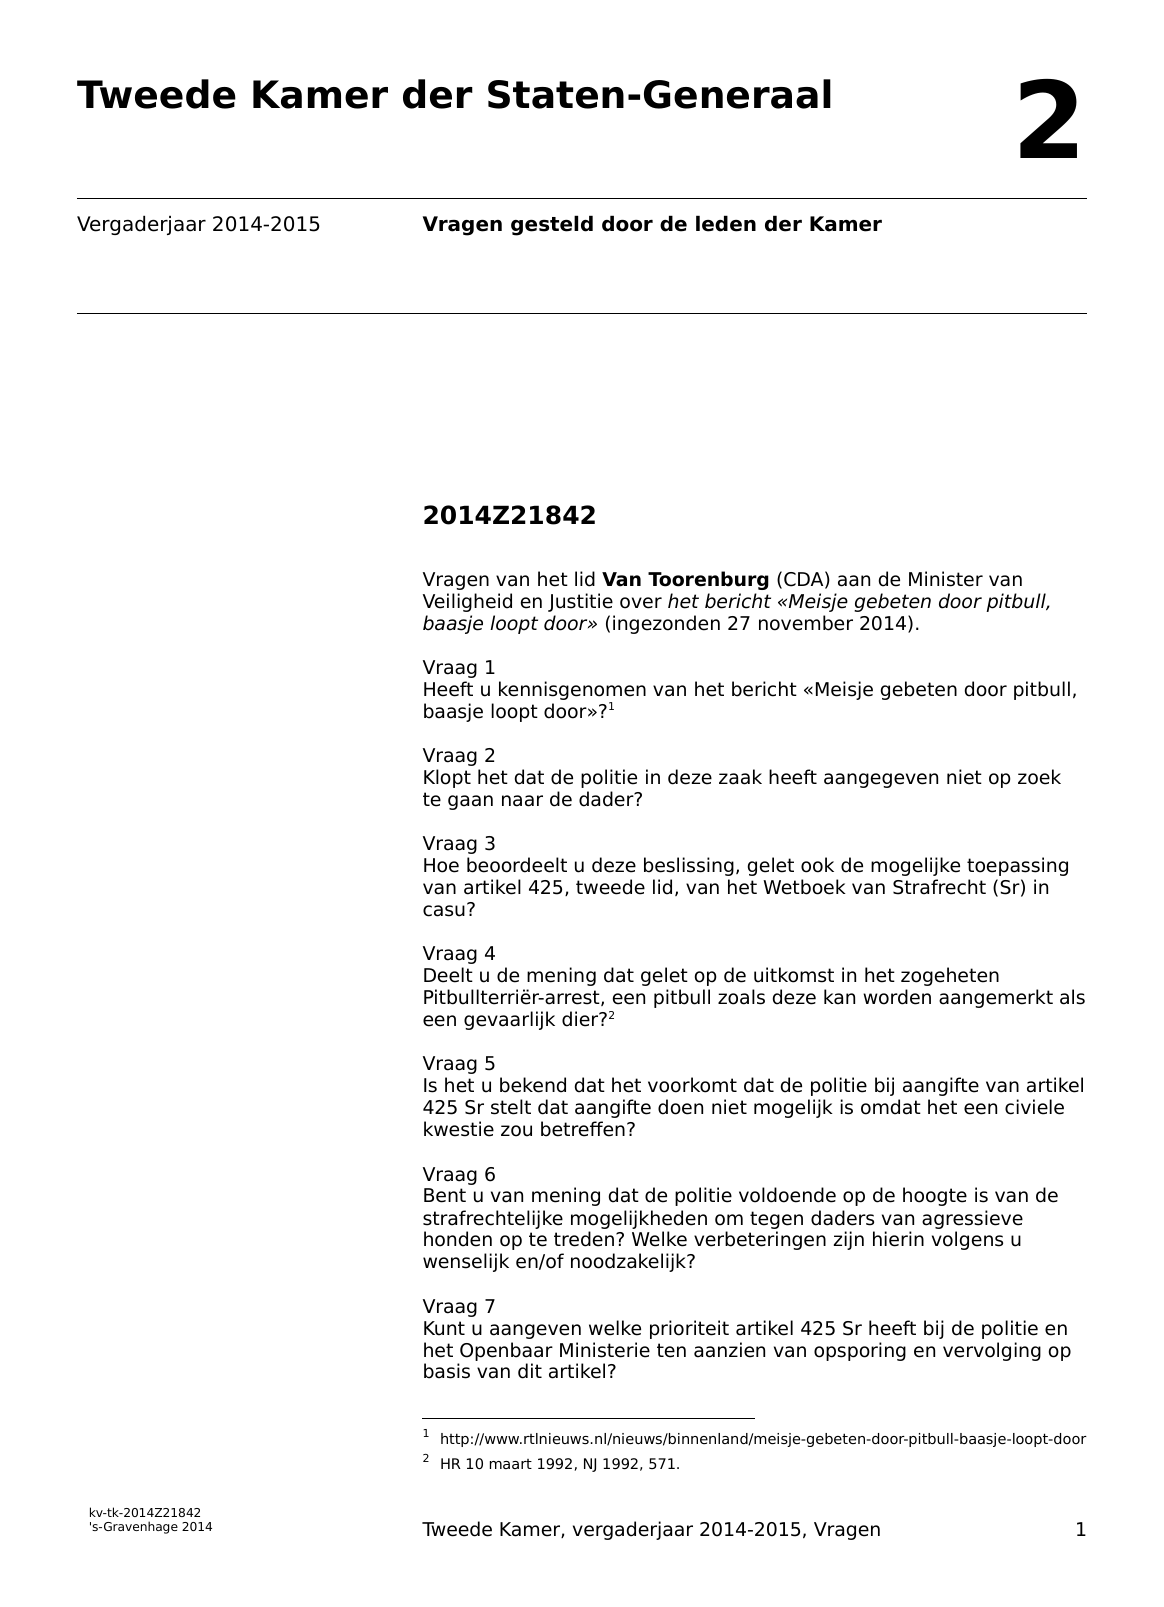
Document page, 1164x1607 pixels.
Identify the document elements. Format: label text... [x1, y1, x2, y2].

text 2014Z21842 [422, 501, 1087, 531]
text http://www.rtlnieuws.nl/nieuws/binnenland/meisje-gebeten-door-pitbull-baasje-loopt-door [422, 1427, 1087, 1449]
text Vraag 3 [422, 833, 1087, 855]
text Vraag 1 [422, 657, 1087, 679]
text Vraag 4 [422, 943, 1087, 965]
text Hoe beoordeelt u deze beslissing, gelet ook de mogelijke toepassing van artikel 425, tweede lid, van het Wetboek van Strafrecht (Sr) in casu? [422, 855, 1087, 921]
table_header 2 [886, 59, 1087, 198]
text Bent u van mening dat de politie voldoende op de hoogte is van de strafrechtelijke mogelijkheden om tegen daders van agressieve honden op te treden? Welke verbeteringen zijn hierin volgens u wenselijk en/of noodzakelijk? [422, 1185, 1087, 1273]
text 's-Gravenhage 2014 [88, 1520, 323, 1534]
text Kunt u aangeven welke prioriteit artikel 425 Sr heeft bij de politie en het Openbaar Ministerie ten aanzien van opsporing en vervolging op basis van dit artikel? [422, 1317, 1087, 1383]
text kv-tk-2014Z21842 [88, 1506, 323, 1520]
text Vraag 6 [422, 1163, 1087, 1185]
text Klopt het dat de politie in deze zaak heeft aangegeven niet op zoek te gaan naar de dader? [422, 767, 1087, 811]
table_cell Vergaderjaar 2014-2015 [77, 199, 422, 313]
text Heeft u kennisgenomen van het bericht «Meisje gebeten door pitbull, baasje loopt door»? [422, 679, 1087, 723]
table_header Tweede Kamer der Staten-Generaal [77, 59, 886, 198]
table_cell Vragen gesteld door de leden der Kamer [422, 199, 1087, 313]
text Vraag 2 [422, 745, 1087, 767]
text Vraag 7 [422, 1296, 1087, 1317]
text HR 10 maart 1992, NJ 1992, 571. [422, 1452, 1087, 1474]
text Deelt u de mening dat gelet op de uitkomst in het zogeheten Pitbullterriër-arrest, een pitbull zoals deze kan worden aangemerkt als een gevaarlijk dier? [422, 965, 1087, 1031]
text Vraag 5 [422, 1053, 1087, 1075]
text Vragen van het lid Van Toorenburg (CDA) aan de Minister van Veiligheid en Justitie over het bericht «Meisje gebeten door pitbull, baasje loopt door» (ingezonden 27 november 2014). [422, 569, 1087, 635]
text Is het u bekend dat het voorkomt dat de politie bij aangifte van artikel 425 Sr stelt dat aangifte doen niet mogelijk is omdat het een civiele kwestie zou betreffen? [422, 1075, 1087, 1141]
